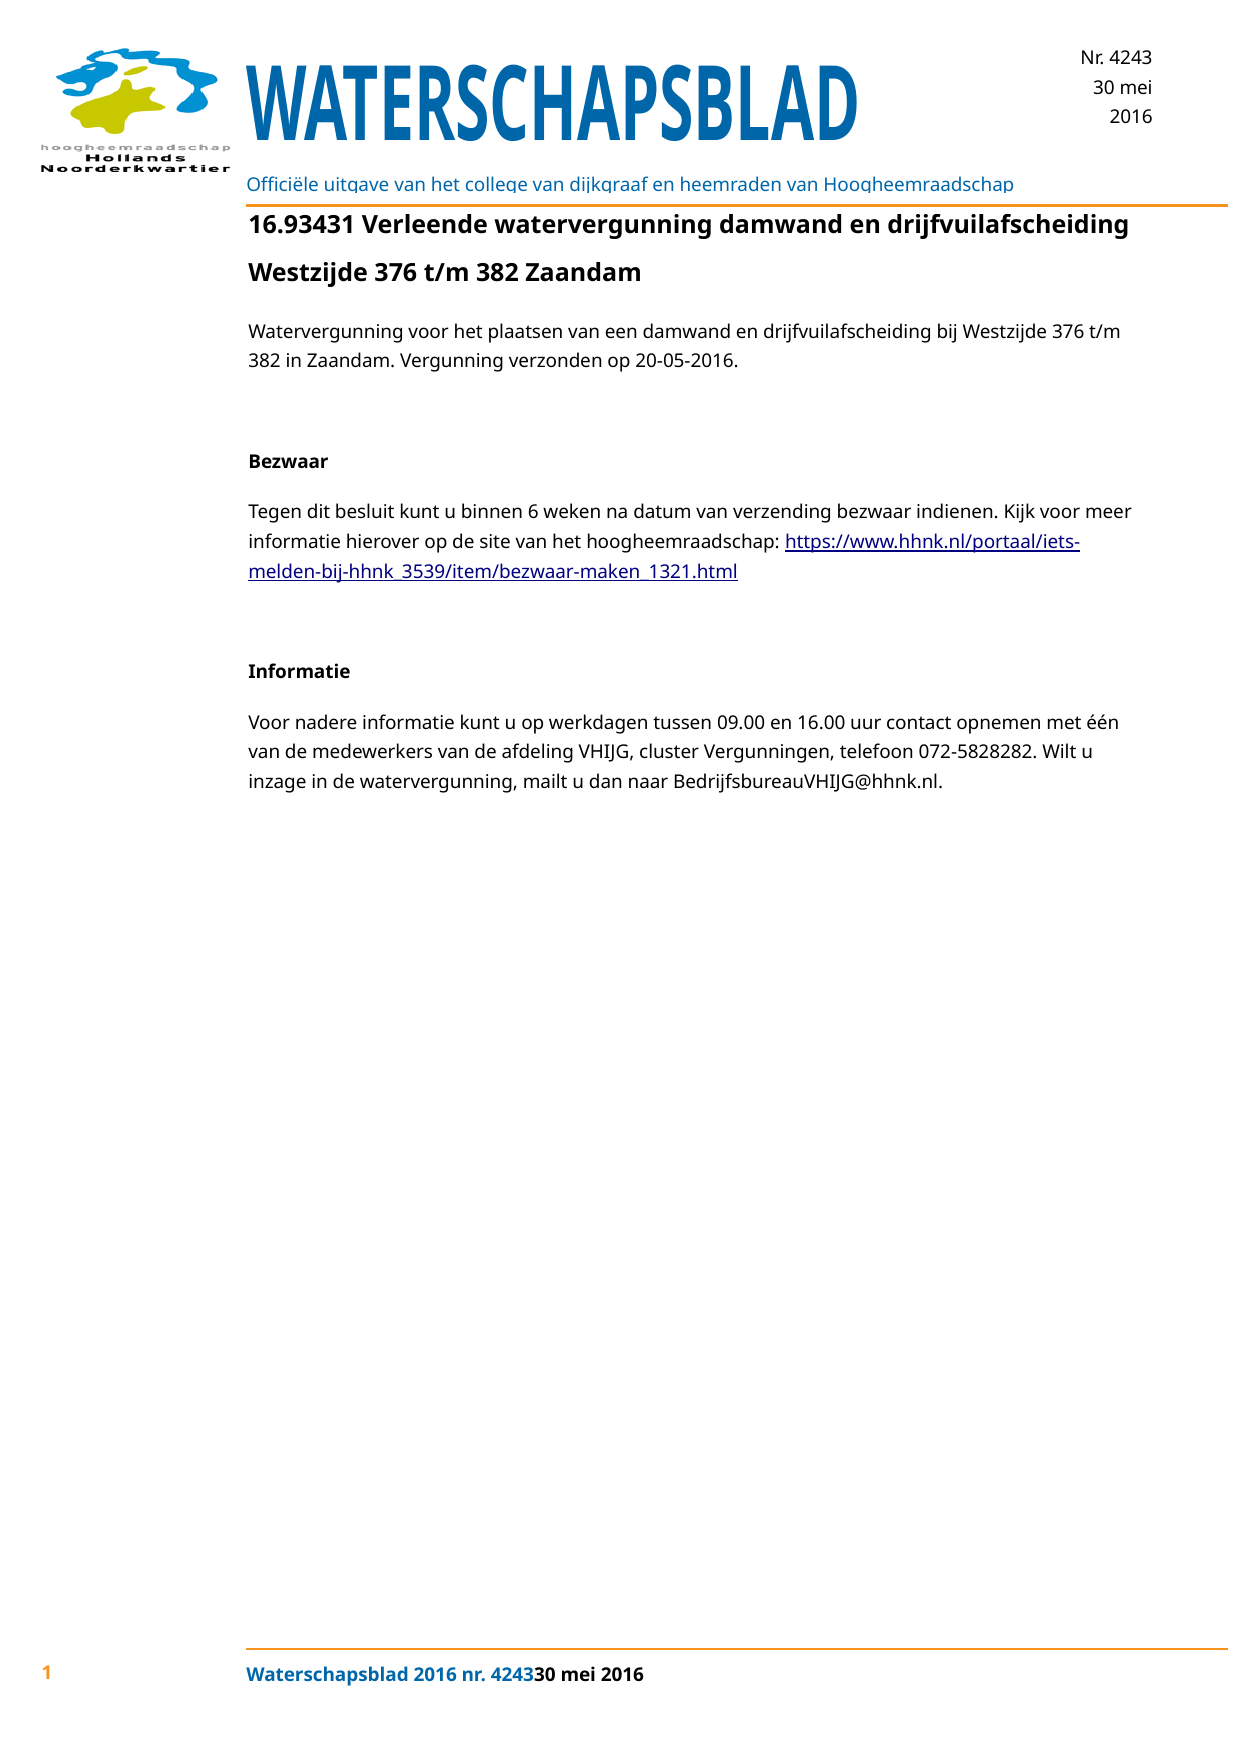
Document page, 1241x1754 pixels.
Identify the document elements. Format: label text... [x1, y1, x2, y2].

text Voor nadere informatie kunt u op werkdagen tussen 09.00 en 16.00 uur contact opnemen met één van de medewerkers van de afdeling VHIJG, cluster Vergunningen, telefoon 072-5828282. Wilt u inzage in de watervergunning, mailt u dan naar BedrijfsbureauVHIJG@hhnk.nl. [248, 709, 1152, 794]
text Watervergunning voor het plaatsen van een damwand en drijfvuilafscheiding bij Westzijde 376 t/m 382 in Zaandam. Vergunning verzonden op 20-05-2016. [248, 318, 1152, 373]
text Tegen dit besluit kunt u binnen 6 weken na datum van verzending bezwaar indienen. Kijk voor meer informatie hierover op de site van het hoogheemraadschap: https://www.hhnk.nl/portaal/iets-melden-bij-hhnk_3539/item/bezwaar-maken_1321.html [248, 499, 1152, 584]
text Bezwaar [248, 448, 1152, 474]
text Informatie [248, 659, 1152, 684]
text 16.93431 Verleende watervergunning damwand en drijfvuilafscheiding Westzijde 376 t/m 382 Zaandam [248, 207, 1152, 288]
picture [41, 47, 231, 172]
